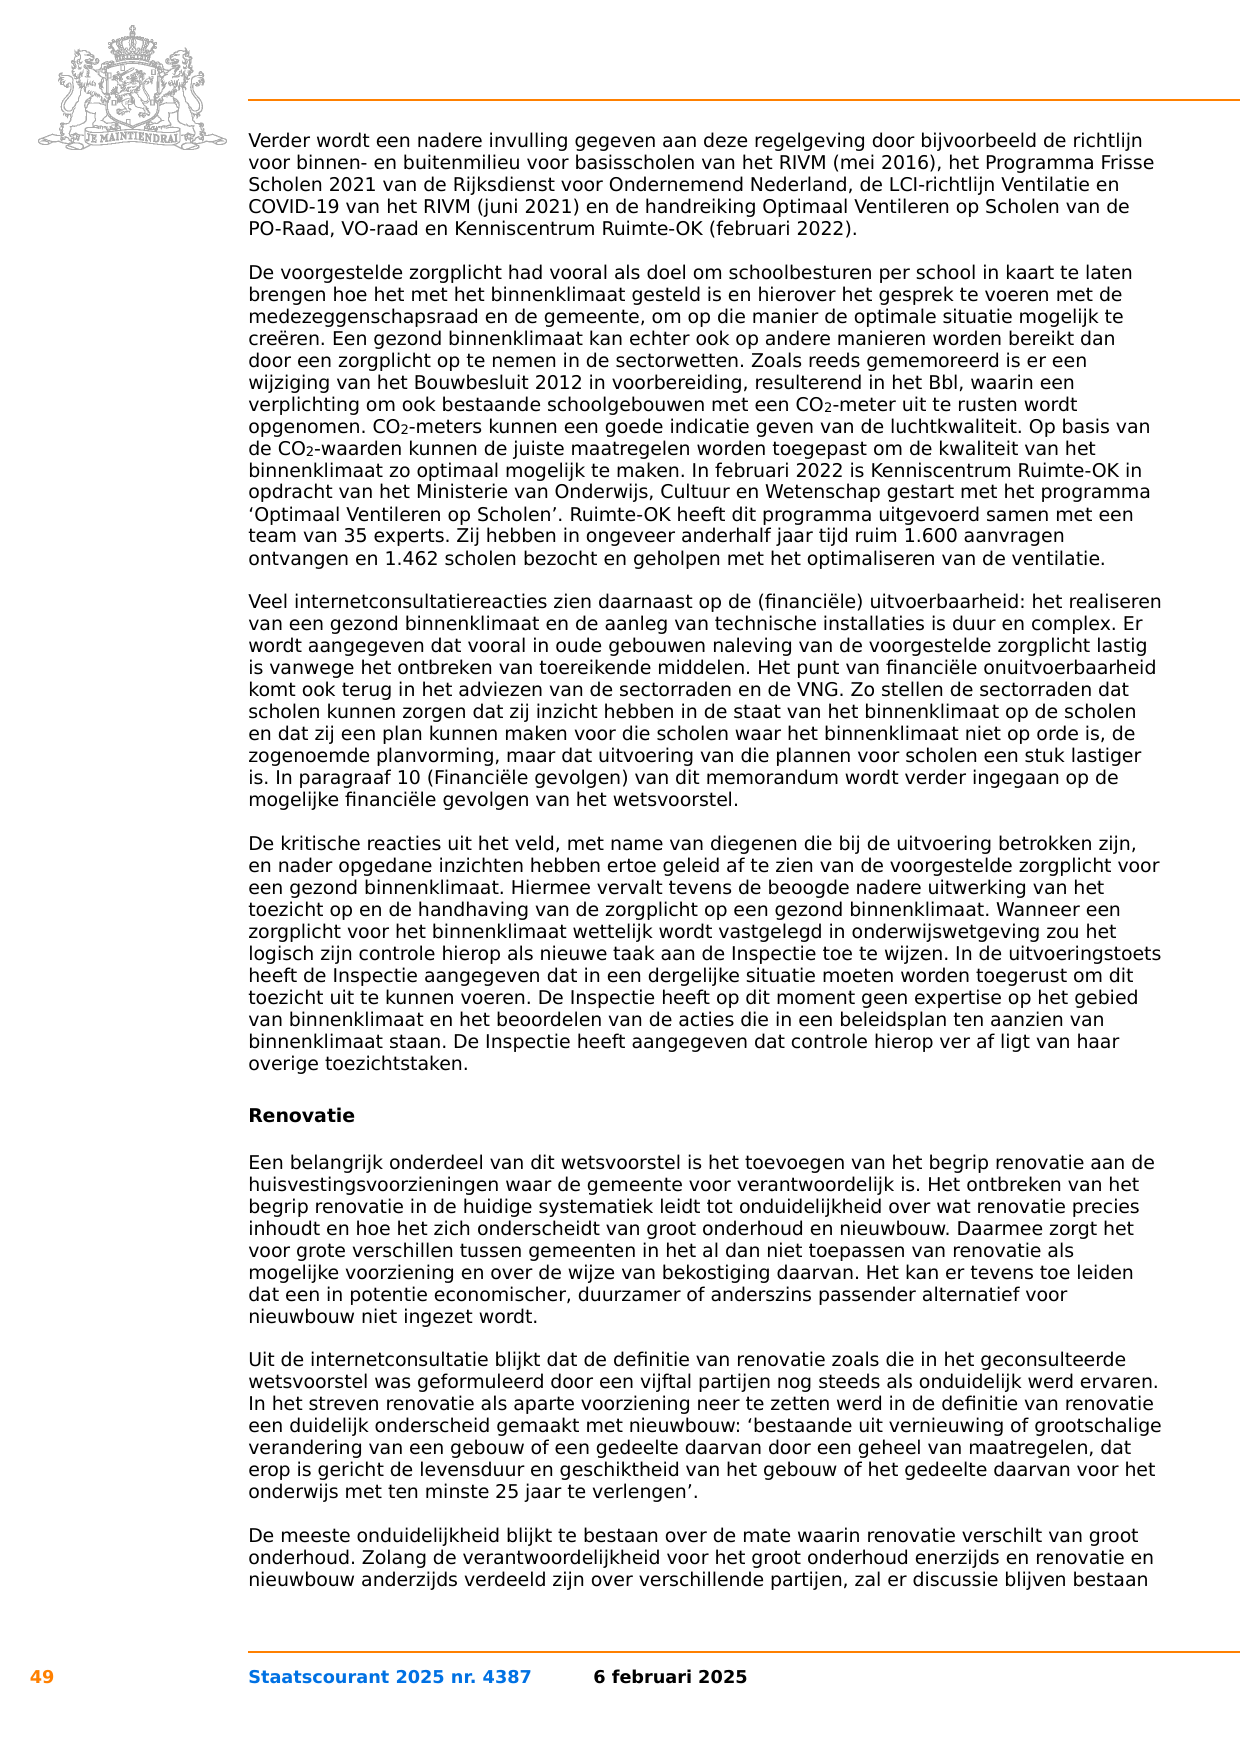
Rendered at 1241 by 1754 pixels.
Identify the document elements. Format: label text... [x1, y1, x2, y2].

subtitle Renovatie [248, 1105, 1163, 1127]
text De meeste onduidelijkheid blijkt te bestaan over de mate waarin renovatie verschilt van groot onderhoud. Zolang de verantwoordelijkheid voor het groot onderhoud enerzijds en renovatie en nieuwbouw anderzijds verdeeld zijn over verschillende partijen, zal er discussie blijven bestaan [248, 1525, 1163, 1591]
text De kritische reacties uit het veld, met name van diegenen die bij de uitvoering betrokken zijn, en nader opgedane inzichten hebben ertoe geleid af te zien van de voorgestelde zorgplicht voor een gezond binnenklimaat. Hiermee vervalt tevens de beoogde nadere uitwerking van het toezicht op en de handhaving van de zorgplicht op een gezond binnenklimaat. Wanneer een zorgplicht voor het binnenklimaat wettelijk wordt vastgelegd in onderwijswetgeving zou het logisch zijn controle hierop als nieuwe taak aan de Inspectie toe te wijzen. In de uitvoeringstoets heeft de Inspectie aangegeven dat in een dergelijke situatie moeten worden toegerust om dit toezicht uit te kunnen voeren. De Inspectie heeft op dit moment geen expertise op het gebied van binnenklimaat en het beoordelen van de acties die in een beleidsplan ten aanzien van binnenklimaat staan. De Inspectie heeft aangegeven dat controle hierop ver af ligt van haar overige toezichtstaken. [248, 833, 1163, 1075]
text Veel internetconsultatiereacties zien daarnaast op de (financiële) uitvoerbaarheid: het realiseren van een gezond binnenklimaat en de aanleg van technische installaties is duur en complex. Er wordt aangegeven dat vooral in oude gebouwen naleving van de voorgestelde zorgplicht lastig is vanwege het ontbreken van toereikende middelen. Het punt van financiële onuitvoerbaarheid komt ook terug in het adviezen van de sectorraden en de VNG. Zo stellen de sectorraden dat scholen kunnen zorgen dat zij inzicht hebben in de staat van het binnenklimaat op de scholen en dat zij een plan kunnen maken voor die scholen waar het binnenklimaat niet op orde is, de zogenoemde planvorming, maar dat uitvoering van die plannen voor scholen een stuk lastiger is. In paragraaf 10 (Financiële gevolgen) van dit memorandum wordt verder ingegaan op de mogelijke financiële gevolgen van het wetsvoorstel. [248, 591, 1163, 811]
text Een belangrijk onderdeel van dit wetsvoorstel is het toevoegen van het begrip renovatie aan de huisvestingsvoorzieningen waar de gemeente voor verantwoordelijk is. Het ontbreken van het begrip renovatie in de huidige systematiek leidt tot onduidelijkheid over wat renovatie precies inhoudt en hoe het zich onderscheidt van groot onderhoud en nieuwbouw. Daarmee zorgt het voor grote verschillen tussen gemeenten in het al dan niet toepassen van renovatie als mogelijke voorziening en over de wijze van bekostiging daarvan. Het kan er tevens toe leiden dat een in potentie economischer, duurzamer of anderszins passender alternatief voor nieuwbouw niet ingezet wordt. [248, 1152, 1163, 1327]
text Verder wordt een nadere invulling gegeven aan deze regelgeving door bijvoorbeeld de richtlijn voor binnen- en buitenmilieu voor basisscholen van het RIVM (mei 2016), het Programma Frisse Scholen 2021 van de Rijksdienst voor Ondernemend Nederland, de LCI-richtlijn Ventilatie en COVID-19 van het RIVM (juni 2021) en de handreiking Optimaal Ventileren op Scholen van de PO-Raad, VO-raad en Kenniscentrum Ruimte-OK (februari 2022). [248, 130, 1163, 240]
text De voorgestelde zorgplicht had vooral als doel om schoolbesturen per school in kaart te laten brengen hoe het met het binnenklimaat gesteld is en hierover het gesprek te voeren met de medezeggenschapsraad en de gemeente, om op die manier de optimale situatie mogelijk te creëren. Een gezond binnenklimaat kan echter ook op andere manieren worden bereikt dan door een zorgplicht op te nemen in de sectorwetten. Zoals reeds gememoreerd is er een wijziging van het Bouwbesluit 2012 in voorbereiding, resulterend in het Bbl, waarin een verplichting om ook bestaande schoolgebouwen met een CO2-meter uit te rusten wordt opgenomen. CO2-meters kunnen een goede indicatie geven van de luchtkwaliteit. Op basis van de CO2-waarden kunnen de juiste maatregelen worden toegepast om de kwaliteit van het binnenklimaat zo optimaal mogelijk te maken. In februari 2022 is Kenniscentrum Ruimte-OK in opdracht van het Ministerie van Onderwijs, Cultuur en Wetenschap gestart met het programma ‘Optimaal Ventileren op Scholen’. Ruimte-OK heeft dit programma uitgevoerd samen met een team van 35 experts. Zij hebben in ongeveer anderhalf jaar tijd ruim 1.600 aanvragen ontvangen en 1.462 scholen bezocht en geholpen met het optimaliseren van de ventilatie. [248, 262, 1163, 569]
picture [38, 25, 227, 150]
text Uit de internetconsultatie blijkt dat de definitie van renovatie zoals die in het geconsulteerde wetsvoorstel was geformuleerd door een vijftal partijen nog steeds als onduidelijk werd ervaren. In het streven renovatie als aparte voorziening neer te zetten werd in de definitie van renovatie een duidelijk onderscheid gemaakt met nieuwbouw: ‘bestaande uit vernieuwing of grootschalige verandering van een gebouw of een gedeelte daarvan door een geheel van maatregelen, dat erop is gericht de levensduur en geschiktheid van het gebouw of het gedeelte daarvan voor het onderwijs met ten minste 25 jaar te verlengen’. [248, 1349, 1163, 1503]
